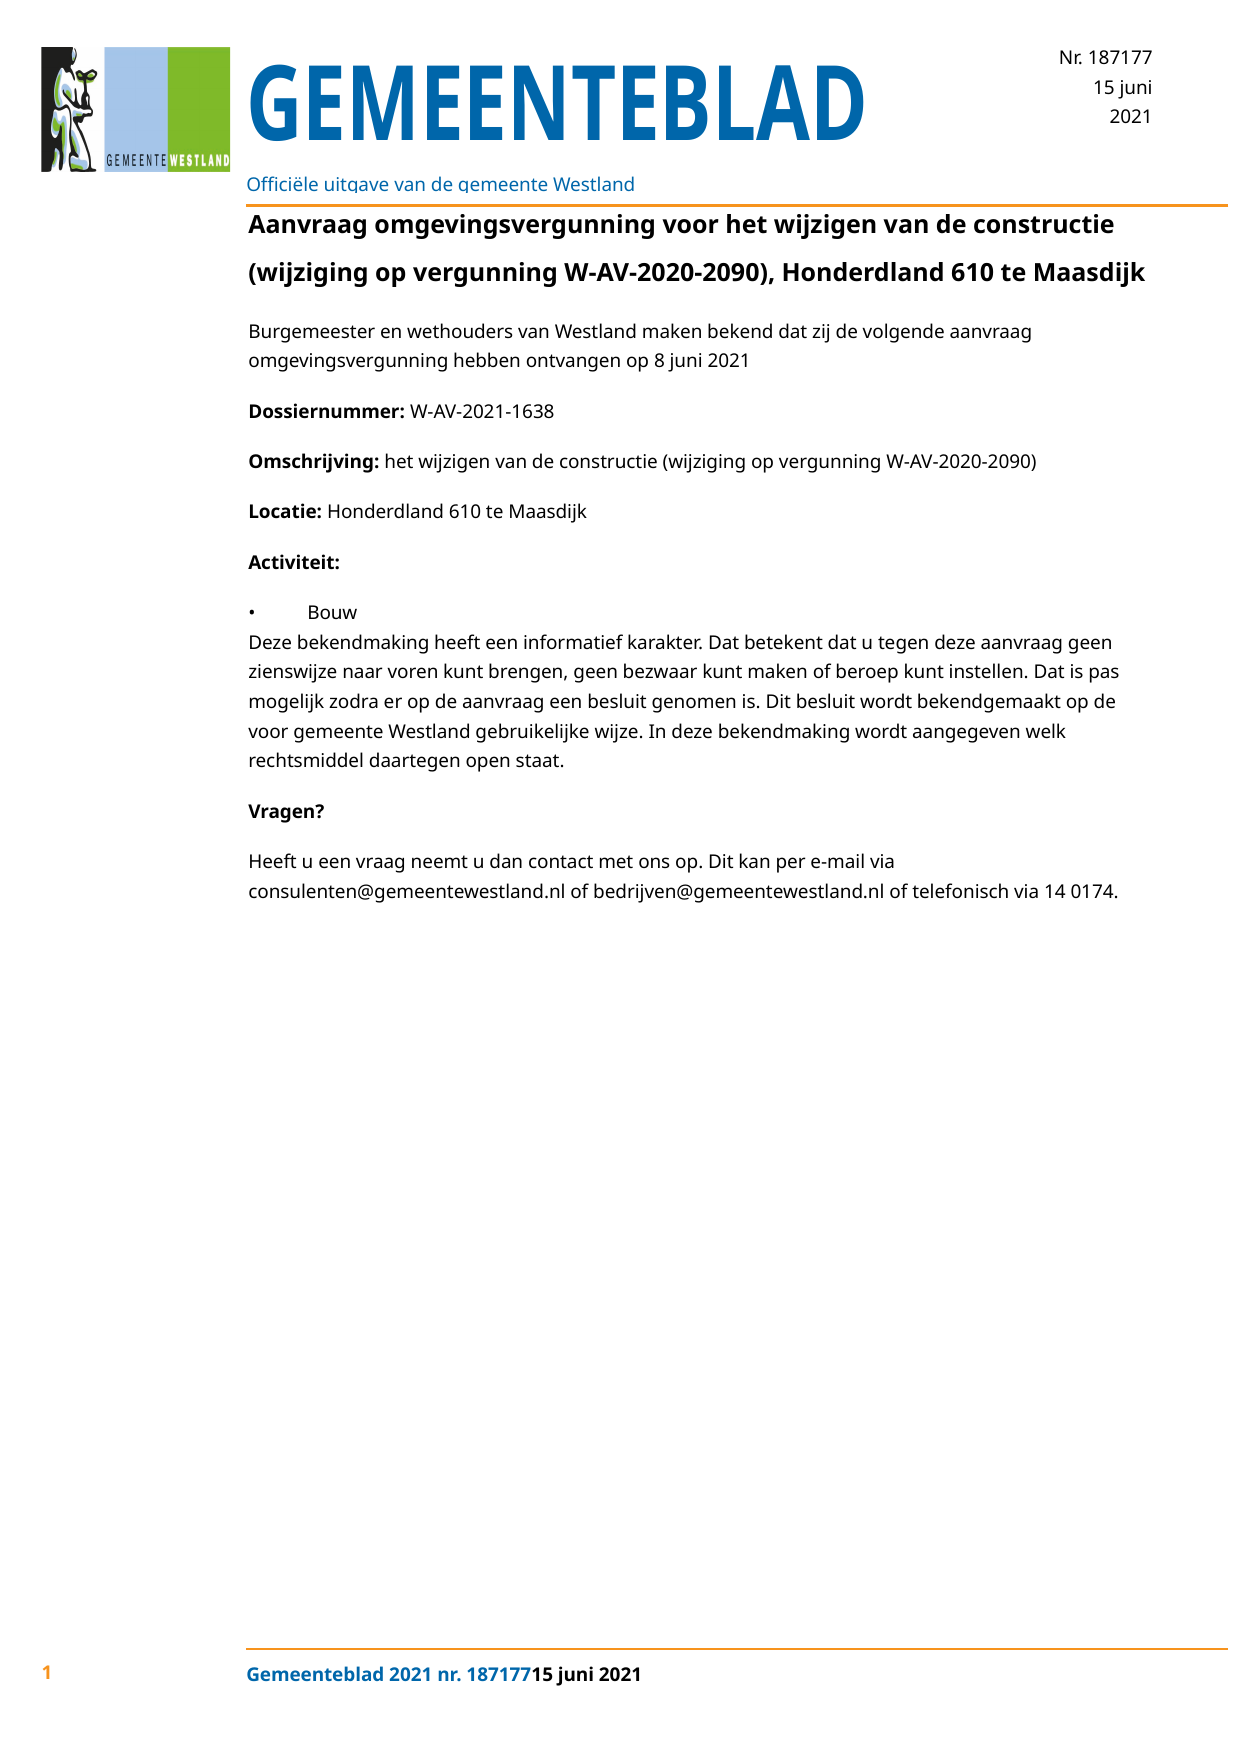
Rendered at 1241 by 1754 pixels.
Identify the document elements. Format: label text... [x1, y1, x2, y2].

text Aanvraag omgevingsvergunning voor het wijzigen van de constructie (wijziging op vergunning W-AV-2020-2090), Honderdland 610 te Maasdijk [248, 207, 1152, 288]
text Heeft u een vraag neemt u dan contact met ons op. Dit kan per e-mail via consulenten@gemeentewestland.nl of bedrijven@gemeentewestland.nl of telefonisch via 14 0174. [248, 848, 1152, 904]
picture [41, 47, 231, 172]
text Burgemeester en wethouders van Westland maken bekend dat zij de volgende aanvraag omgevingsvergunning hebben ontvangen op 8 juni 2021 [248, 318, 1152, 373]
text Omschrijving: het wijzigen van de constructie (wijziging op vergunning W-AV-2020-2090) [248, 448, 1152, 474]
text Deze bekendmaking heeft een informatief karakter. Dat betekent dat u tegen deze aanvraag geen zienswijze naar voren kunt brengen, geen bezwaar kunt maken of beroep kunt instellen. Dat is pas mogelijk zodra er op de aanvraag een besluit genomen is. Dit besluit wordt bekendgemaakt op de voor gemeente Westland gebruikelijke wijze. In deze bekendmaking wordt aangegeven welk rechtsmiddel daartegen open staat. [248, 629, 1152, 773]
text Dossiernummer: W-AV-2021-1638 [248, 398, 1152, 424]
text Vragen? [248, 798, 1152, 824]
text Locatie: Honderdland 610 te Maasdijk [248, 499, 1152, 524]
list Bouw [248, 599, 1152, 625]
text Activiteit: [248, 549, 1152, 575]
